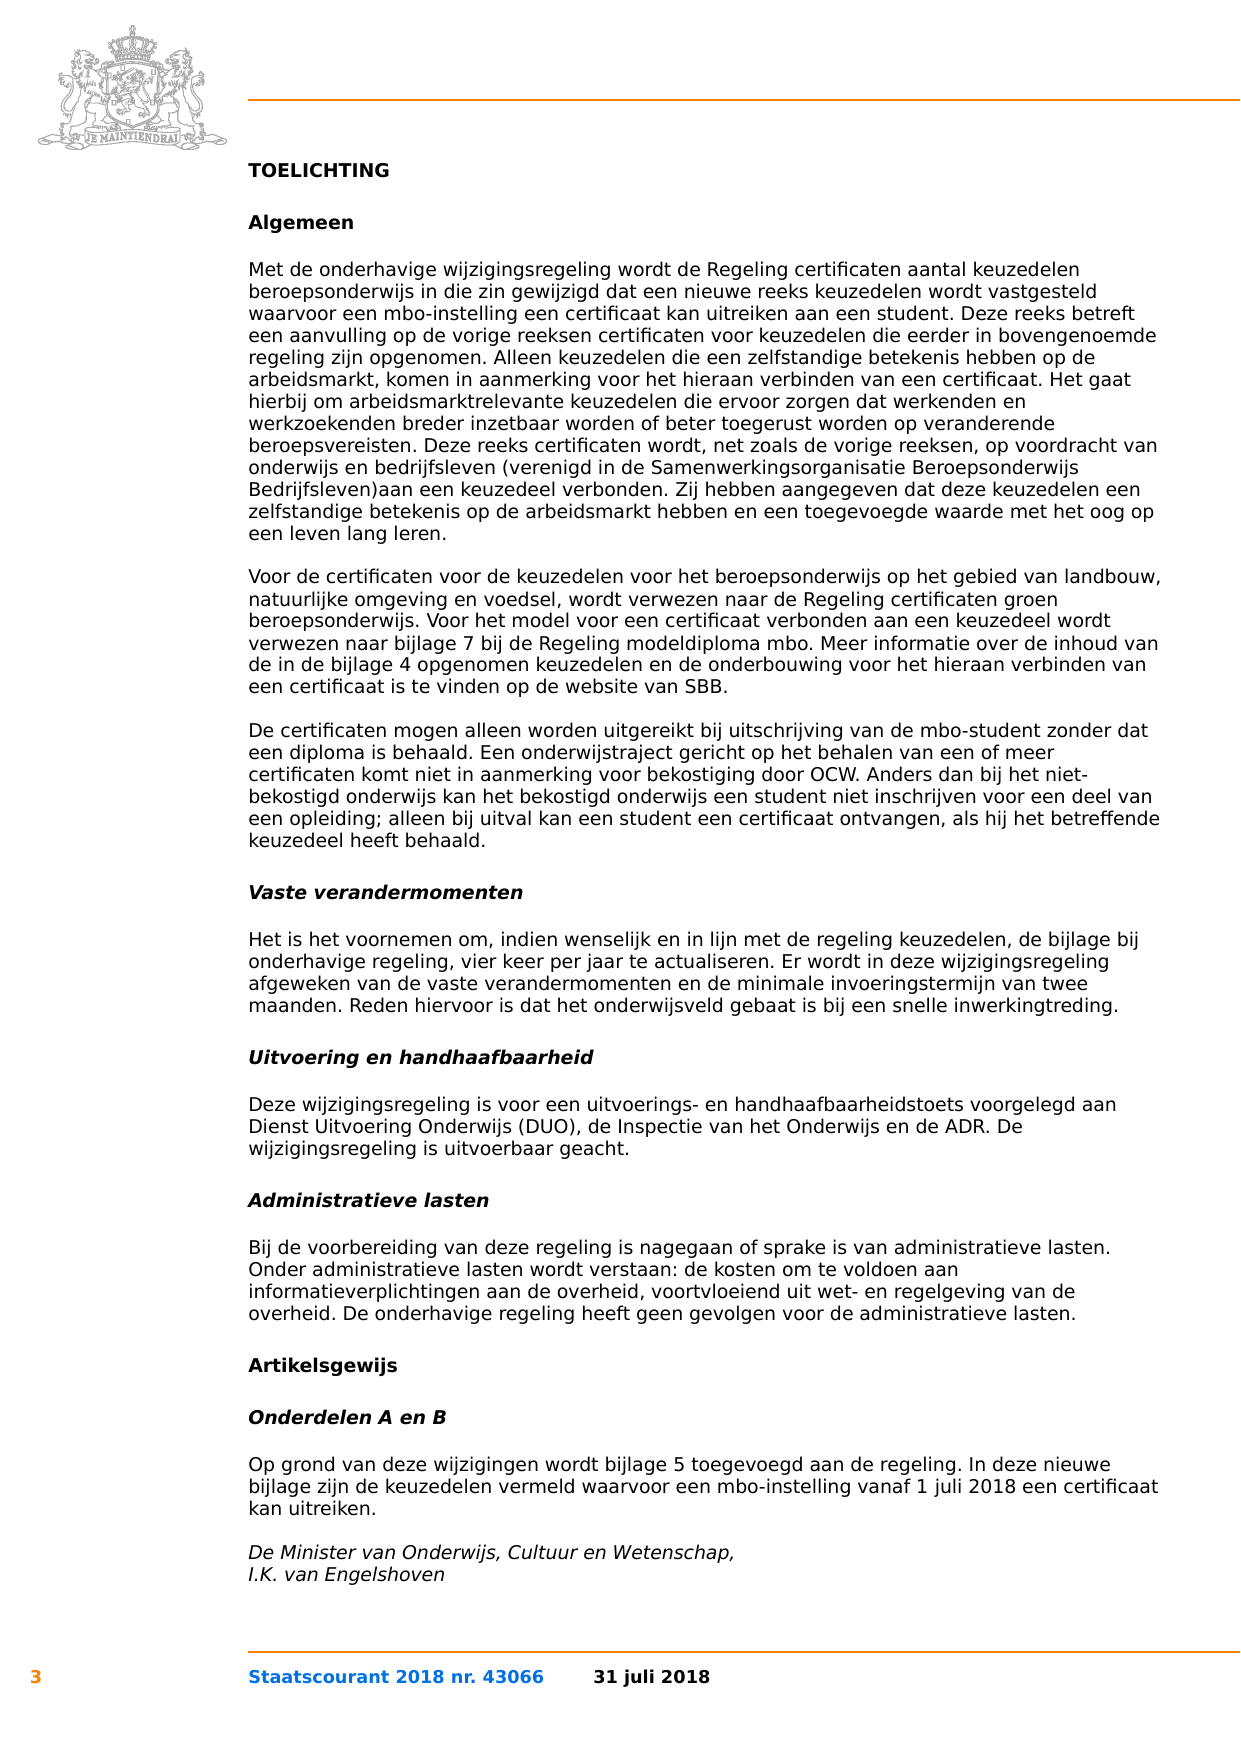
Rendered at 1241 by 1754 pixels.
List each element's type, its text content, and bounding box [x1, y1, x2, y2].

picture [38, 25, 227, 150]
text Op grond van deze wijzigingen wordt bijlage 5 toegevoegd aan de regeling. In deze nieuwe bijlage zijn de keuzedelen vermeld waarvoor een mbo-instelling vanaf 1 juli 2018 een certificaat kan uitreiken. [248, 1454, 1163, 1520]
text Met de onderhavige wijzigingsregeling wordt de Regeling certificaten aantal keuzedelen beroepsonderwijs in die zin gewijzigd dat een nieuwe reeks keuzedelen wordt vastgesteld waarvoor een mbo-instelling een certificaat kan uitreiken aan een student. Deze reeks betreft een aanvulling op de vorige reeksen certificaten voor keuzedelen die eerder in bovengenoemde regeling zijn opgenomen. Alleen keuzedelen die een zelfstandige betekenis hebben op de arbeidsmarkt, komen in aanmerking voor het hieraan verbinden van een certificaat. Het gaat hierbij om arbeidsmarktrelevante keuzedelen die ervoor zorgen dat werkenden en werkzoekenden breder inzetbaar worden of beter toegerust worden op veranderende beroepsvereisten. Deze reeks certificaten wordt, net zoals de vorige reeksen, op voordracht van onderwijs en bedrijfsleven (verenigd in de Samenwerkingsorganisatie Beroepsonderwijs Bedrijfsleven)aan een keuzedeel verbonden. Zij hebben aangegeven dat deze keuzedelen een zelfstandige betekenis op de arbeidsmarkt hebben en een toegevoegde waarde met het oog op een leven lang leren. [248, 259, 1163, 544]
text Deze wijzigingsregeling is voor een uitvoerings- en handhaafbaarheidstoets voorgelegd aan Dienst Uitvoering Onderwijs (DUO), de Inspectie van het Onderwijs en de ADR. De wijzigingsregeling is uitvoerbaar geacht. [248, 1094, 1163, 1160]
subtitle Administratieve lasten [248, 1190, 1163, 1212]
subtitle Vaste verandermomenten [248, 882, 1163, 904]
subtitle Artikelsgewijs [248, 1355, 1163, 1377]
subtitle Algemeen [248, 212, 1163, 234]
text Voor de certificaten voor de keuzedelen voor het beroepsonderwijs op het gebied van landbouw, natuurlijke omgeving en voedsel, wordt verwezen naar de Regeling certificaten groen beroepsonderwijs. Voor het model voor een certificaat verbonden aan een keuzedeel wordt verwezen naar bijlage 7 bij de Regeling modeldiploma mbo. Meer informatie over de inhoud van de in de bijlage 4 opgenomen keuzedelen en de onderbouwing voor het hieraan verbinden van een certificaat is te vinden op de website van SBB. [248, 566, 1163, 698]
text De certificaten mogen alleen worden uitgereikt bij uitschrijving van de mbo-student zonder dat een diploma is behaald. Een onderwijstraject gericht op het behalen van een of meer certificaten komt niet in aanmerking voor bekostiging door OCW. Anders dan bij het niet-bekostigd onderwijs kan het bekostigd onderwijs een student niet inschrijven voor een deel van een opleiding; alleen bij uitval kan een student een certificaat ontvangen, als hij het betreffende keuzedeel heeft behaald. [248, 720, 1163, 852]
text Het is het voornemen om, indien wenselijk en in lijn met de regeling keuzedelen, de bijlage bij onderhavige regeling, vier keer per jaar te actualiseren. Er wordt in deze wijzigingsregeling afgeweken van de vaste verandermomenten en de minimale invoeringstermijn van twee maanden. Reden hiervoor is dat het onderwijsveld gebaat is bij een snelle inwerkingtreding. [248, 929, 1163, 1017]
text De Minister van Onderwijs, Cultuur en Wetenschap, I.K. van Engelshoven [248, 1542, 1163, 1586]
subtitle Uitvoering en handhaafbaarheid [248, 1047, 1163, 1069]
text Onder administratieve lasten wordt verstaan: de kosten om te voldoen aan informatieverplichtingen aan de overheid, voortvloeiend uit wet- en regelgeving van de overheid. De onderhavige regeling heeft geen gevolgen voor de administratieve lasten. [248, 1259, 1163, 1325]
subtitle TOELICHTING [248, 160, 1163, 182]
subtitle Onderdelen A en B [248, 1407, 1163, 1429]
text Bij de voorbereiding van deze regeling is nagegaan of sprake is van administratieve lasten. [248, 1237, 1163, 1259]
